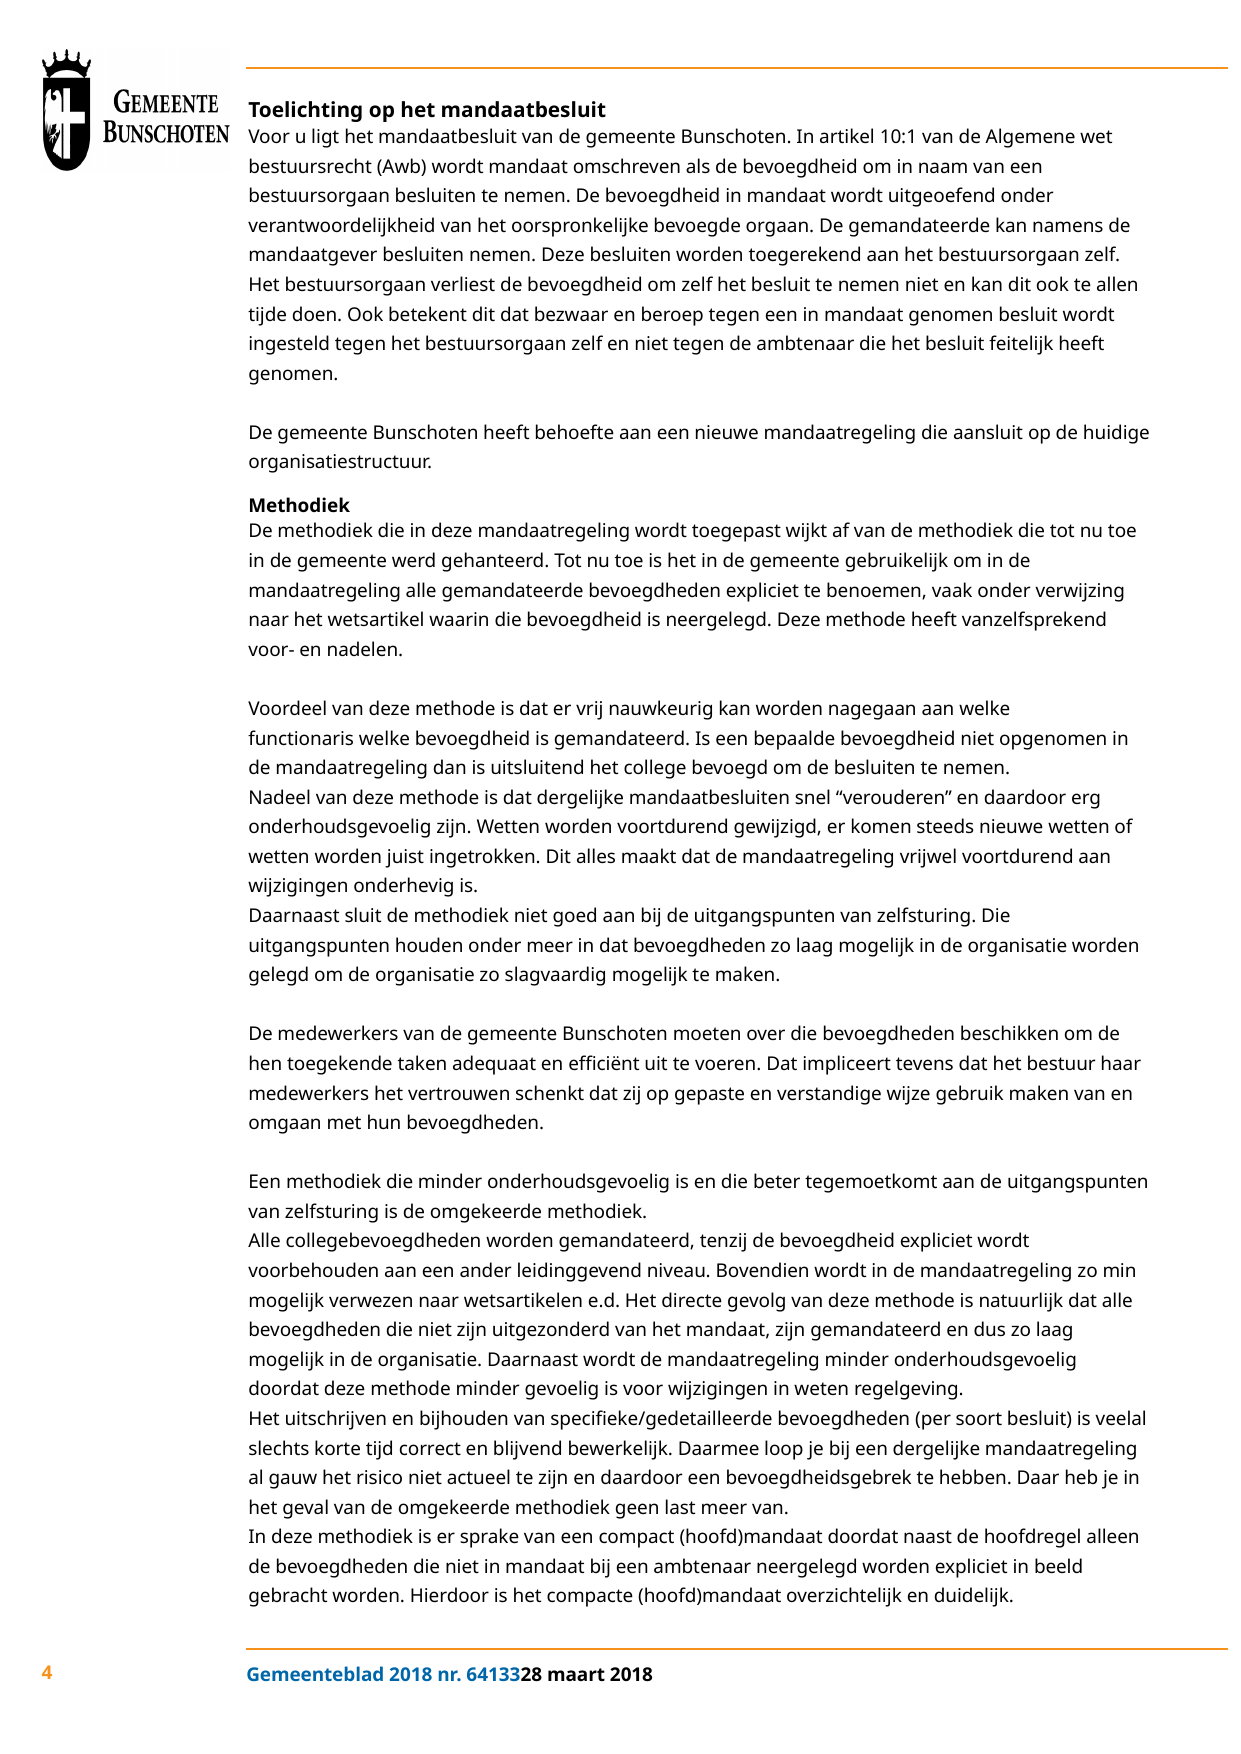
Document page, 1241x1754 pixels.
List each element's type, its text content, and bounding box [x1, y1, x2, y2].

text In deze methodiek is er sprake van een compact (hoofd)mandaat doordat naast de hoofdregel alleen de bevoegdheden die niet in mandaat bij een ambtenaar neergelegd worden expliciet in beeld gebracht worden. Hierdoor is het compacte (hoofd)mandaat overzichtelijk en duidelijk. [248, 1523, 1152, 1608]
text Voor u ligt het mandaatbesluit van de gemeente Bunschoten. In artikel 10:1 van de Algemene wet bestuursrecht (Awb) wordt mandaat omschreven als de bevoegdheid om in naam van een bestuursorgaan besluiten te nemen. De bevoegdheid in mandaat wordt uitgeoefend onder verantwoordelijkheid van het oorspronkelijke bevoegde orgaan. De gemandateerde kan namens de mandaatgever besluiten nemen. Deze besluiten worden toegerekend aan het bestuursorgaan zelf. Het bestuursorgaan verliest de bevoegdheid om zelf het besluit te nemen niet en kan dit ook te allen tijde doen. Ook betekent dit dat bezwaar en beroep tegen een in mandaat genomen besluit wordt ingesteld tegen het bestuursorgaan zelf en niet tegen de ambtenaar die het besluit feitelijk heeft genomen. [248, 123, 1152, 386]
text Daarnaast sluit de methodiek niet goed aan bij de uitgangspunten van zelfsturing. Die uitgangspunten houden onder meer in dat bevoegdheden zo laag mogelijk in de organisatie worden gelegd om de organisatie zo slagvaardig mogelijk te maken. [248, 902, 1152, 987]
text Alle collegebevoegdheden worden gemandateerd, tenzij de bevoegdheid expliciet wordt voorbehouden aan een ander leidinggevend niveau. Bovendien wordt in de mandaatregeling zo min mogelijk verwezen naar wetsartikelen e.d. Het directe gevolg van deze methode is natuurlijk dat alle bevoegdheden die niet zijn uitgezonderd van het mandaat, zijn gemandateerd en dus zo laag mogelijk in de organisatie. Daarnaast wordt de mandaatregeling minder onderhoudsgevoelig doordat deze methode minder gevoelig is voor wijzigingen in weten regelgeving. [248, 1228, 1152, 1401]
text Nadeel van deze methode is dat dergelijke mandaatbesluiten snel “verouderen” en daardoor erg onderhoudsgevoelig zijn. Wetten worden voortdurend gewijzigd, er komen steeds nieuwe wetten of wetten worden juist ingetrokken. Dit alles maakt dat de mandaatregeling vrijwel voortdurend aan wijzigingen onderhevig is. [248, 784, 1152, 898]
text functionaris welke bevoegdheid is gemandateerd. Is een bepaalde bevoegdheid niet opgenomen in de mandaatregeling dan is uitsluitend het college bevoegd om de besluiten te nemen. [248, 725, 1152, 780]
text De medewerkers van de gemeente Bunschoten moeten over die bevoegdheden beschikken om de hen toegekende taken adequaat en efficiënt uit te voeren. Dat impliceert tevens dat het bestuur haar medewerkers het vertrouwen schenkt dat zij op gepaste en verstandige wijze gebruik maken van en omgaan met hun bevoegdheden. [248, 1021, 1152, 1135]
text Een methodiek die minder onderhoudsgevoelig is en die beter tegemoetkomt aan de uitgangspunten van zelfsturing is de omgekeerde methodiek. [248, 1168, 1152, 1224]
picture [41, 47, 231, 172]
text De methodiek die in deze mandaatregeling wordt toegepast wijkt af van de methodiek die tot nu toe in de gemeente werd gehanteerd. Tot nu toe is het in de gemeente gebruikelijk om in de mandaatregeling alle gemandateerde bevoegdheden expliciet te benoemen, vaak onder verwijzing naar het wetsartikel waarin die bevoegdheid is neergelegd. Deze methode heeft vanzelfsprekend voor- en nadelen. [248, 518, 1152, 662]
text Methodiek [248, 492, 1152, 518]
text Toelichting op het mandaatbesluit [248, 95, 1152, 123]
text De gemeente Bunschoten heeft behoefte aan een nieuwe mandaatregeling die aansluit op de huidige organisatiestructuur. [248, 419, 1152, 474]
text Het uitschrijven en bijhouden van specifieke/gedetailleerde bevoegdheden (per soort besluit) is veelal slechts korte tijd correct en blijvend bewerkelijk. Daarmee loop je bij een dergelijke mandaatregeling al gauw het risico niet actueel te zijn en daardoor een bevoegdheidsgebrek te hebben. Daar heb je in het geval van de omgekeerde methodiek geen last meer van. [248, 1405, 1152, 1519]
text Voordeel van deze methode is dat er vrij nauwkeurig kan worden nagegaan aan welke [248, 695, 1152, 721]
